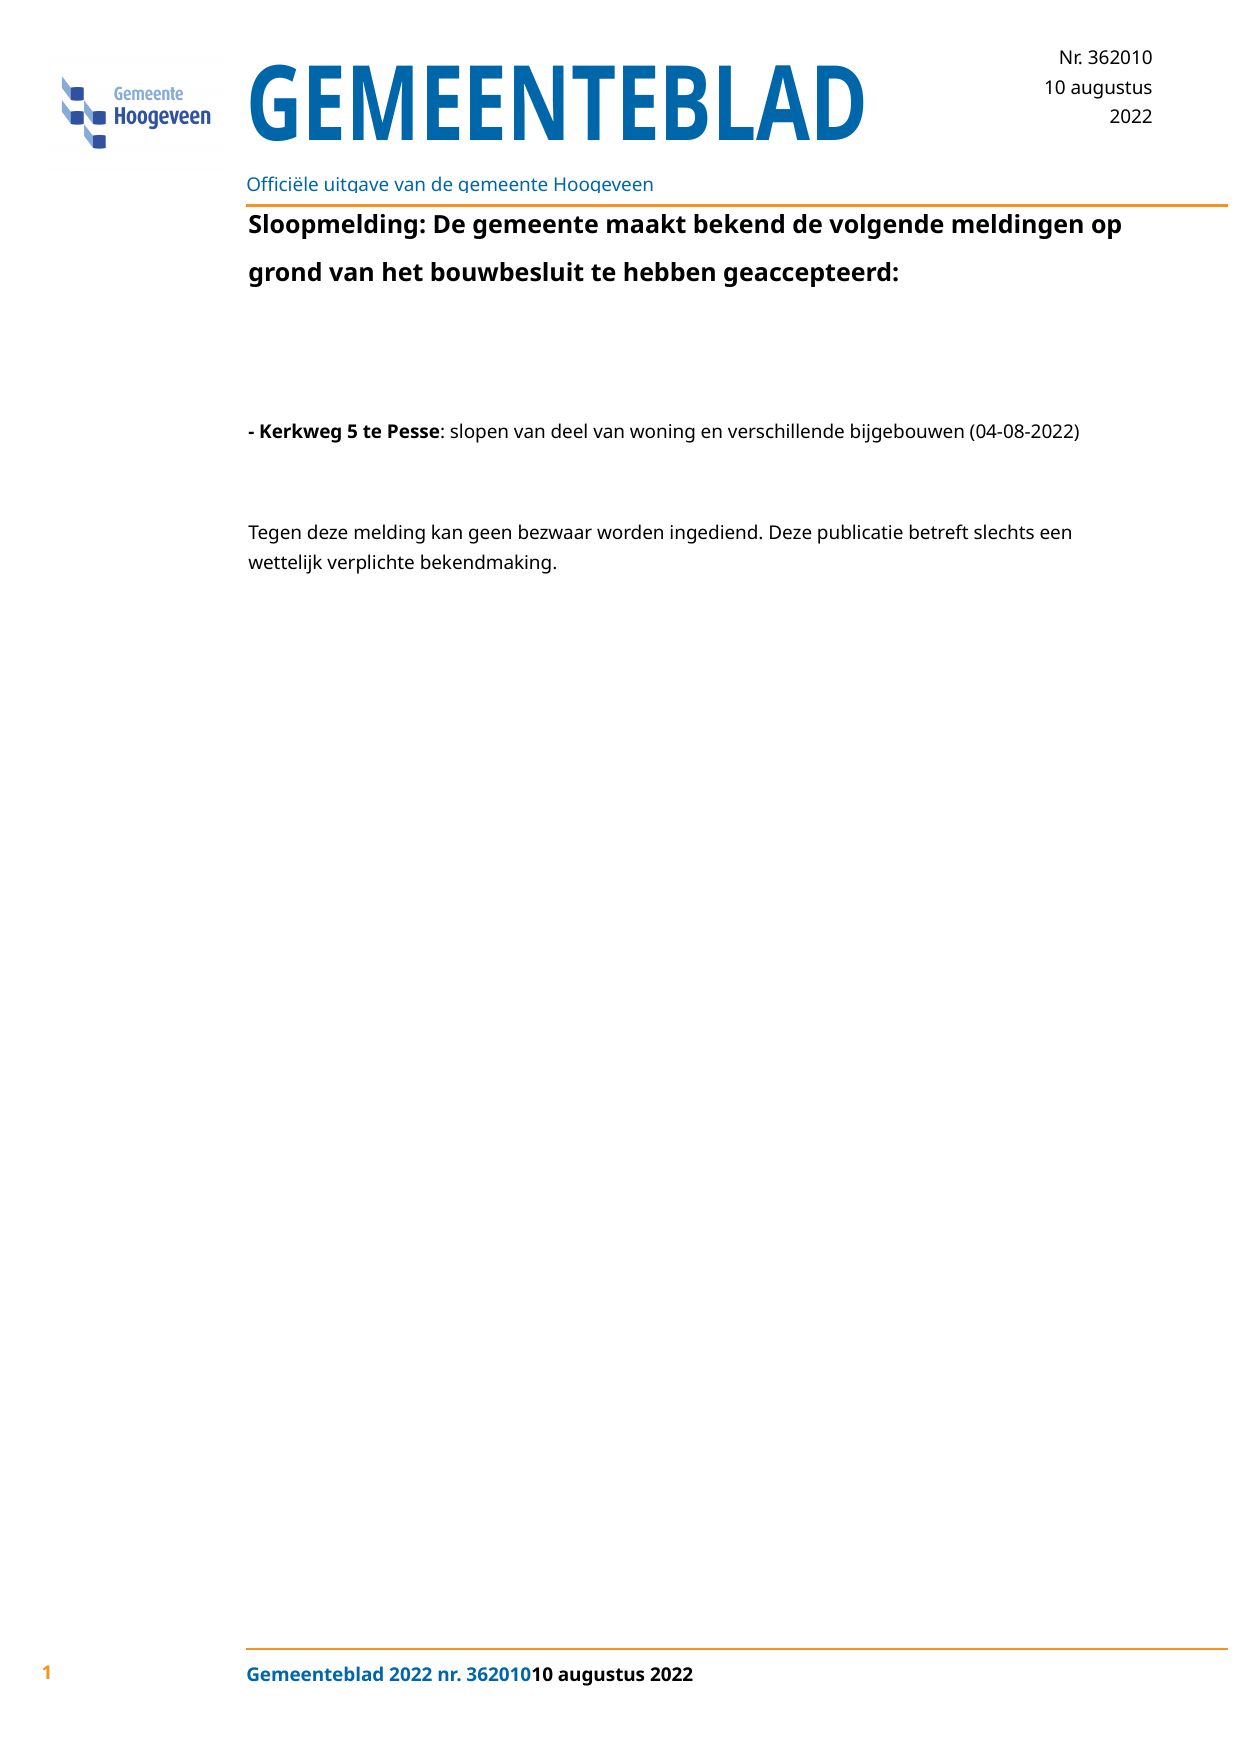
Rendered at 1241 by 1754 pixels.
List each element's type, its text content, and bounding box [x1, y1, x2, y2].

text Sloopmelding: De gemeente maakt bekend de volgende meldingen op grond van het bouwbesluit te hebben geaccepteerd: [248, 207, 1152, 288]
picture [41, 47, 231, 172]
text - Kerkweg 5 te Pesse: slopen van deel van woning en verschillende bijgebouwen (04-08-2022) [248, 419, 1152, 444]
text Tegen deze melding kan geen bezwaar worden ingediend. Deze publicatie betreft slechts een wettelijk verplichte bekendmaking. [248, 519, 1152, 575]
